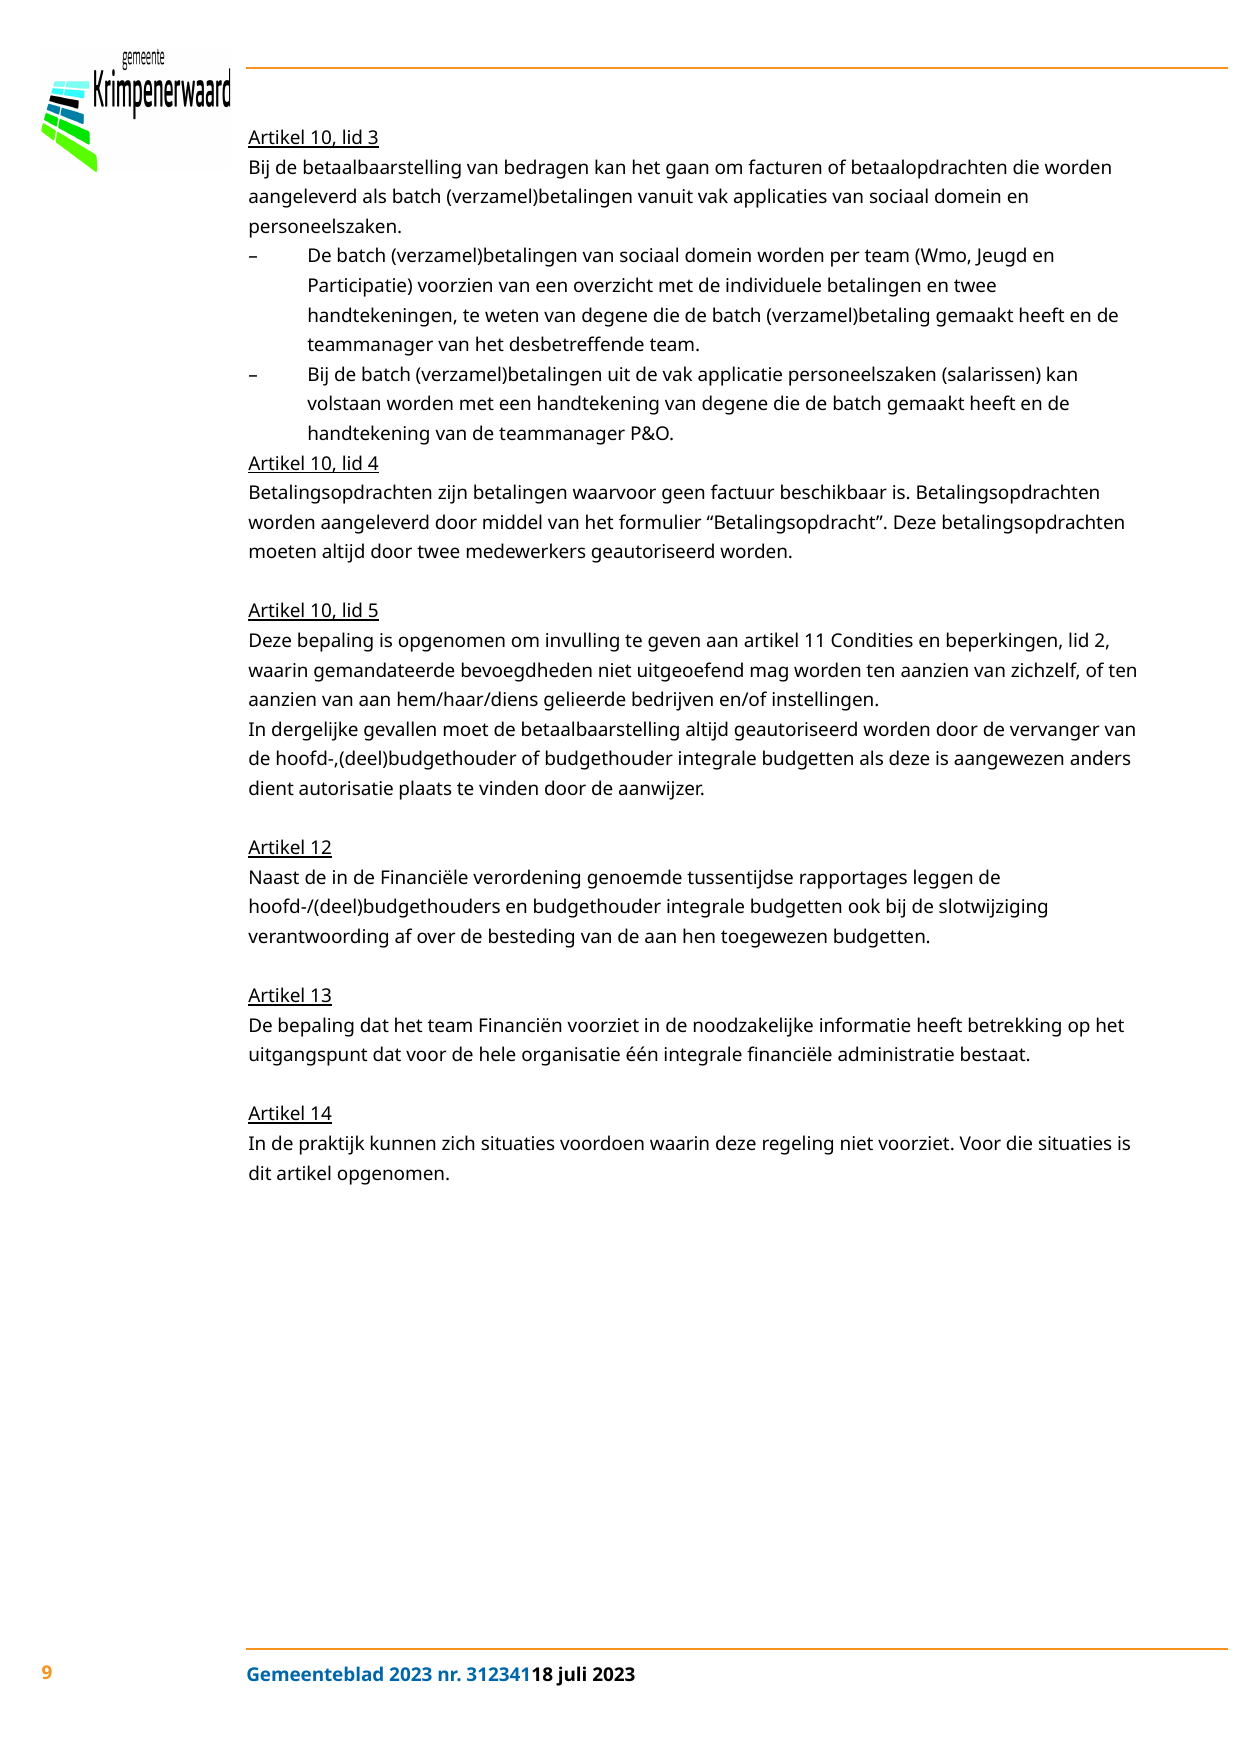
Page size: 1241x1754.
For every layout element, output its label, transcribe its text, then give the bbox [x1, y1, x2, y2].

text Bij de betaalbaarstelling van bedragen kan het gaan om facturen of betaalopdrachten die worden aangeleverd als batch (verzamel)betalingen vanuit vak applicaties van sociaal domein en personeelszaken. [248, 154, 1152, 239]
text Artikel 10, lid 4 [248, 450, 1152, 476]
text In dergelijke gevallen moet de betaalbaarstelling altijd geautoriseerd worden door de vervanger van de hoofd-,(deel)budgethouder of budgethouder integrale budgetten als deze is aangewezen anders dient autorisatie plaats te vinden door de aanwijzer. [248, 716, 1152, 801]
text In de praktijk kunnen zich situaties voordoen waarin deze regeling niet voorziet. Voor die situaties is dit artikel opgenomen. [248, 1130, 1152, 1186]
text De bepaling dat het team Financiën voorziet in de noodzakelijke informatie heeft betrekking op het uitgangspunt dat voor de hele organisatie één integrale financiële administratie bestaat. [248, 1012, 1152, 1067]
list Bij de batch (verzamel)betalingen uit de vak applicatie personeelszaken (salarissen) kan volstaan worden met een handtekening van degene die de batch gemaakt heeft en de handtekening van de teammanager P&O. [248, 361, 1152, 446]
text Artikel 10, lid 3 [248, 124, 1152, 150]
text Betalingsopdrachten zijn betalingen waarvoor geen factuur beschikbaar is. Betalingsopdrachten worden aangeleverd door middel van het formulier “Betalingsopdracht”. Deze betalingsopdrachten moeten altijd door twee medewerkers geautoriseerd worden. [248, 479, 1152, 564]
text Naast de in de Financiële verordening genoemde tussentijdse rapportages leggen de hoofd-/(deel)budgethouders en budgethouder integrale budgetten ook bij de slotwijziging verantwoording af over de besteding van de aan hen toegewezen budgetten. [248, 864, 1152, 949]
picture [41, 47, 231, 172]
text Deze bepaling is opgenomen om invulling te geven aan artikel 11 Condities en beperkingen, lid 2, waarin gemandateerde bevoegdheden niet uitgeoefend mag worden ten aanzien van zichzelf, of ten aanzien van aan hem/haar/diens gelieerde bedrijven en/of instellingen. [248, 627, 1152, 712]
text Artikel 14 [248, 1101, 1152, 1126]
list De batch (verzamel)betalingen van sociaal domein worden per team (Wmo, Jeugd en Participatie) voorzien van een overzicht met de individuele betalingen en twee handtekeningen, te weten van degene die de batch (verzamel)betaling gemaakt heeft en de teammanager van het desbetreffende team. [248, 243, 1152, 357]
text Artikel 13 [248, 982, 1152, 1008]
text Artikel 10, lid 5 [248, 598, 1152, 623]
text Artikel 12 [248, 834, 1152, 860]
